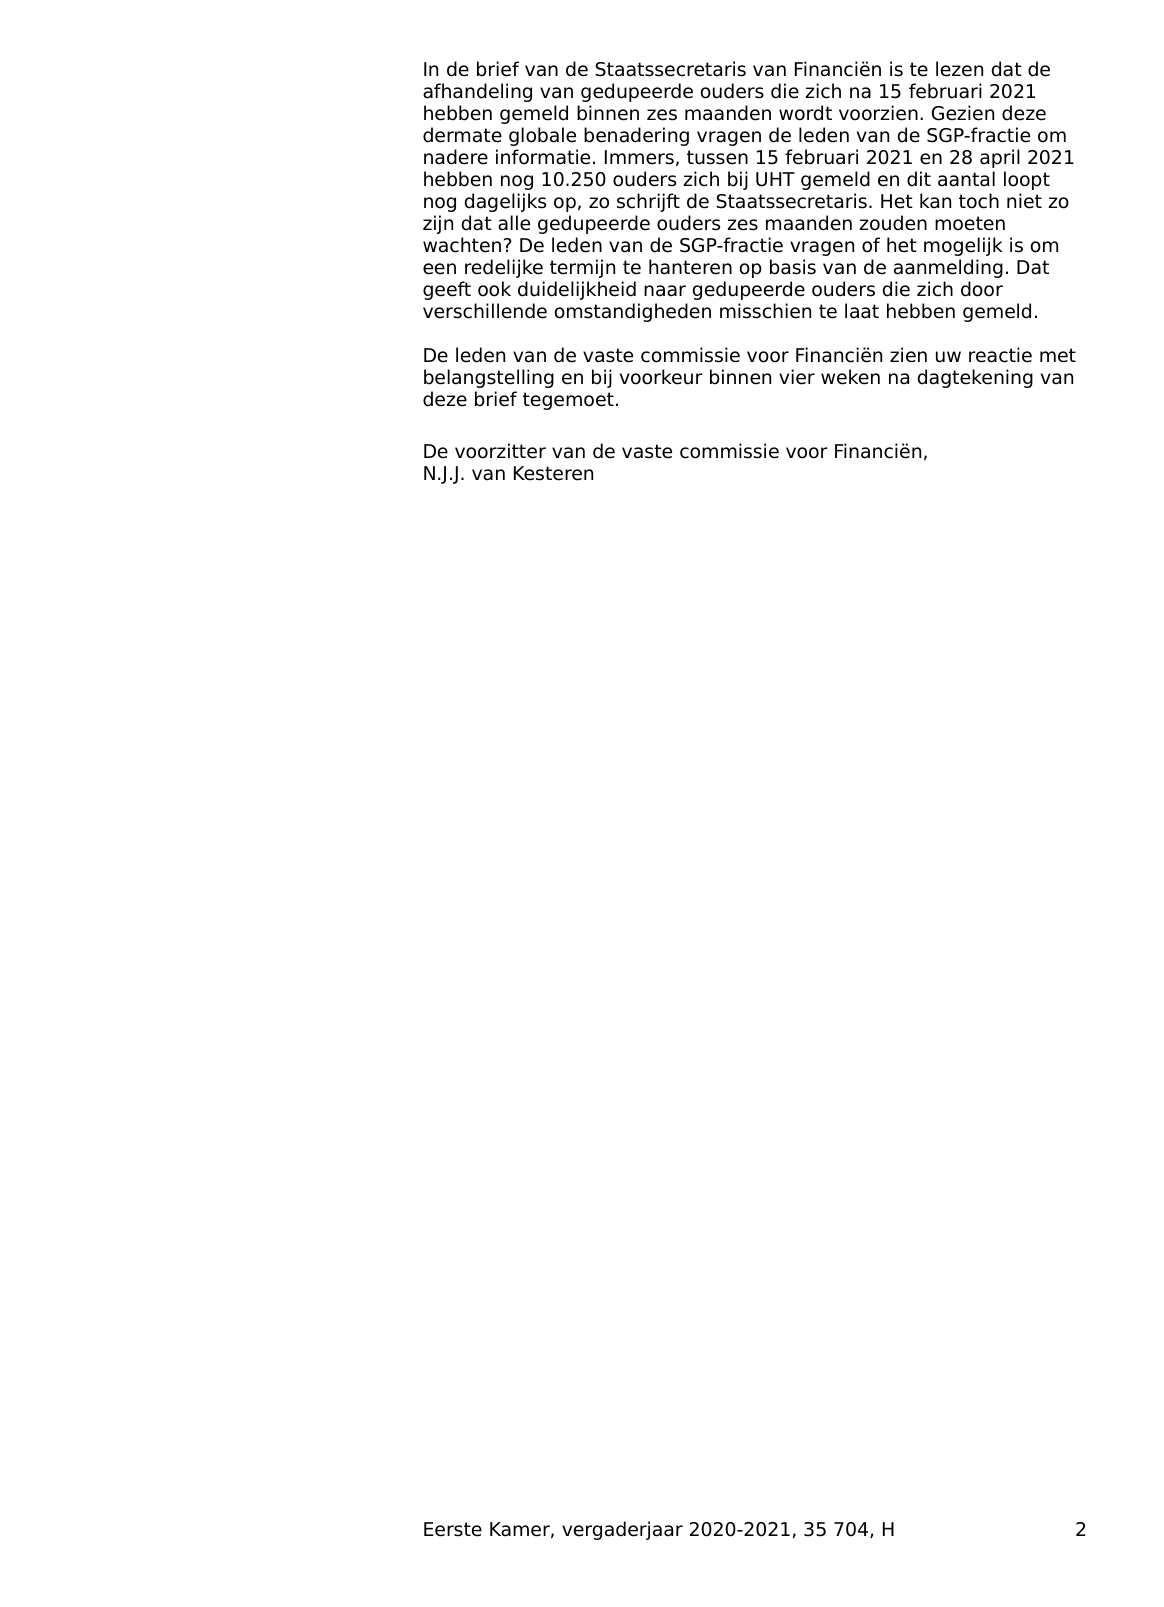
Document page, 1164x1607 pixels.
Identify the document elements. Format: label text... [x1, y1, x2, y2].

text In de brief van de Staatssecretaris van Financiën is te lezen dat de afhandeling van gedupeerde ouders die zich na 15 februari 2021 hebben gemeld binnen zes maanden wordt voorzien. Gezien deze dermate globale benadering vragen de leden van de SGP-fractie om nadere informatie. Immers, tussen 15 februari 2021 en 28 april 2021 hebben nog 10.250 ouders zich bij UHT gemeld en dit aantal loopt nog dagelijks op, zo schrijft de Staatssecretaris. Het kan toch niet zo zijn dat alle gedupeerde ouders zes maanden zouden moeten wachten? De leden van de SGP-fractie vragen of het mogelijk is om een redelijke termijn te hanteren op basis van de aanmelding. Dat geeft ook duidelijkheid naar gedupeerde ouders die zich door verschillende omstandigheden misschien te laat hebben gemeld. [422, 59, 1087, 323]
text De voorzitter van de vaste commissie voor Financiën, N.J.J. van Kesteren [422, 441, 1087, 485]
text De leden van de vaste commissie voor Financiën zien uw reactie met belangstelling en bij voorkeur binnen vier weken na dagtekening van deze brief tegemoet. [422, 345, 1087, 411]
